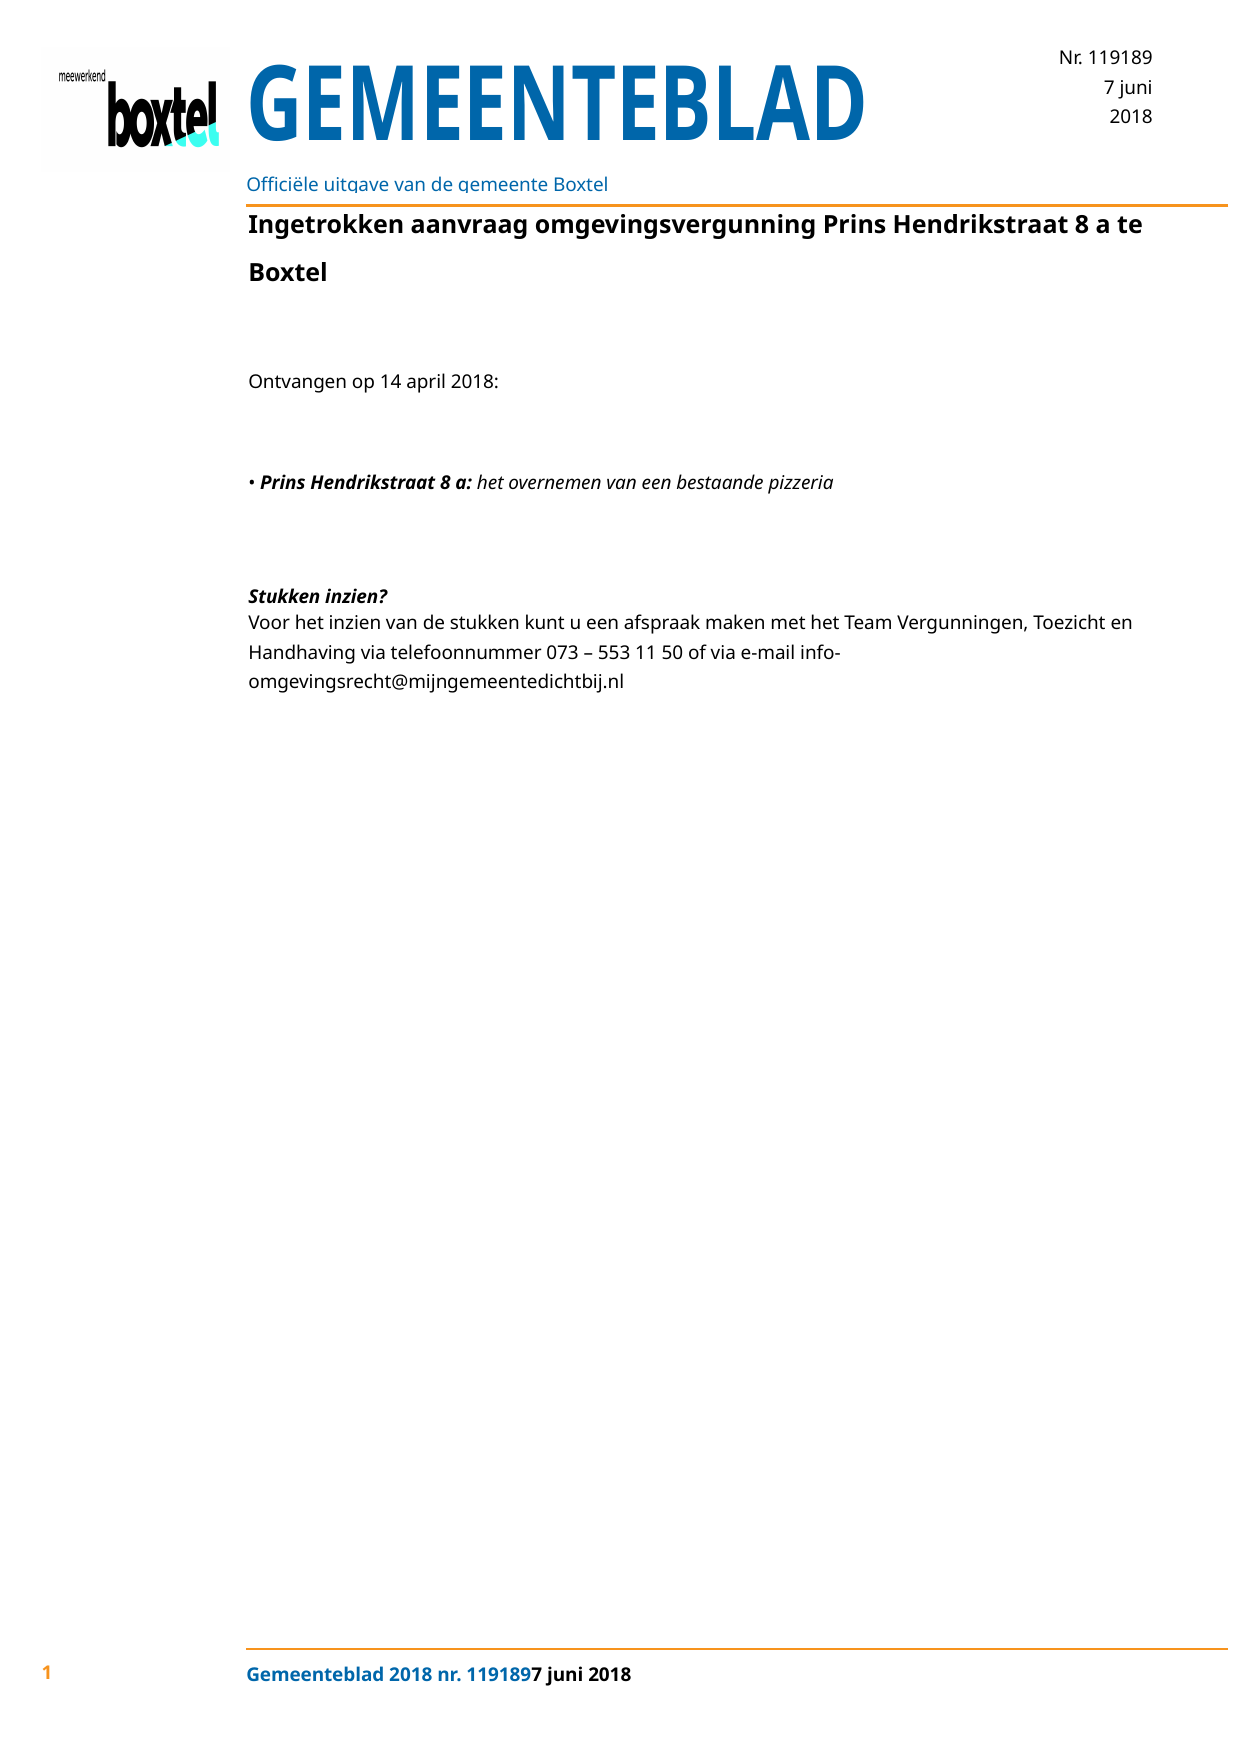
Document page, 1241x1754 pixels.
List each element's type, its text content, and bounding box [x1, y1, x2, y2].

text Ontvangen op 14 april 2018: [248, 368, 1152, 394]
text • Prins Hendrikstraat 8 a: het overnemen van een bestaande pizzeria [248, 469, 1152, 495]
text Ingetrokken aanvraag omgevingsvergunning Prins Hendrikstraat 8 a te Boxtel [248, 207, 1152, 288]
text Stukken inzien? [248, 583, 1152, 609]
picture [41, 47, 231, 172]
text Voor het inzien van de stukken kunt u een afspraak maken met het Team Vergunningen, Toezicht en Handhaving via telefoonnummer 073 – 553 11 50 of via e-mail info-omgevingsrecht@mijngemeentedichtbij.nl [248, 609, 1152, 694]
